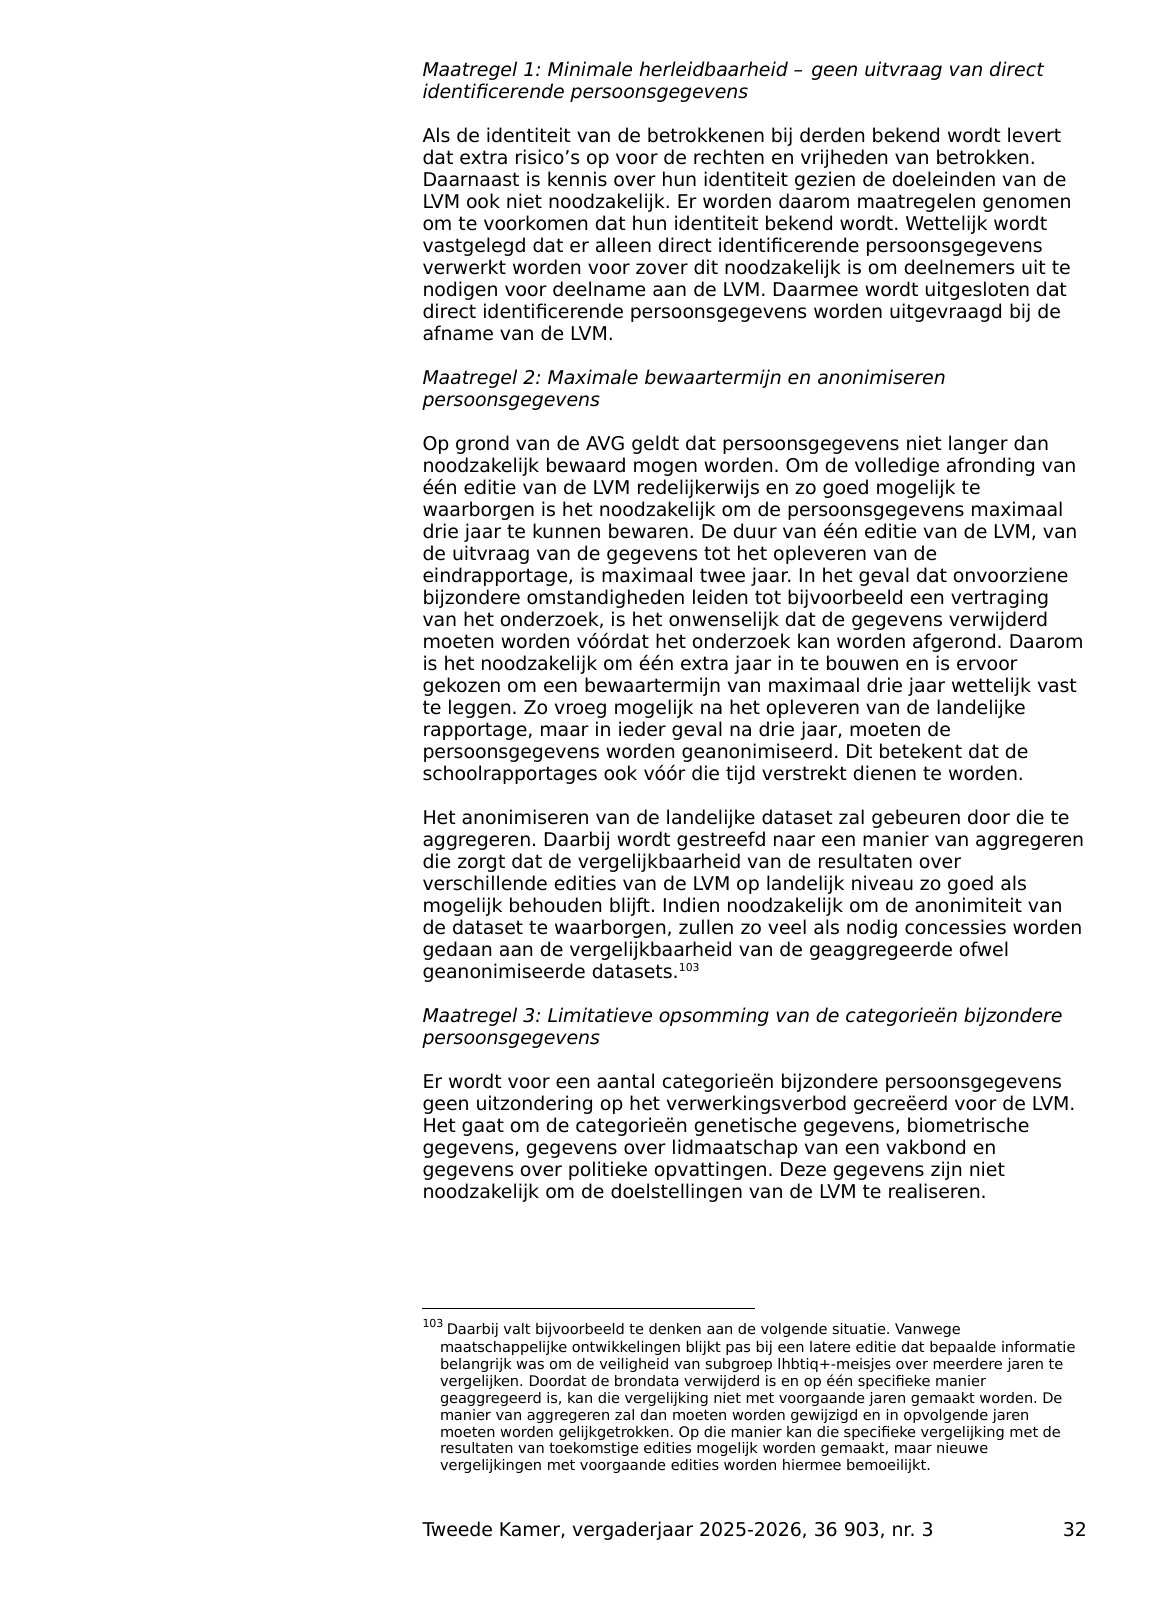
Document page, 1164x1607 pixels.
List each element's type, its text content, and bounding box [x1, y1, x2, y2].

text Daarbij valt bijvoorbeeld te denken aan de volgende situatie. Vanwege maatschappelijke ontwikkelingen blijkt pas bij een latere editie dat bepaalde informatie belangrijk was om de veiligheid van subgroep lhbtiq+-meisjes over meerdere jaren te vergelijken. Doordat de brondata verwijderd is en op één specifieke manier geaggregeerd is, kan die vergelijking niet met voorgaande jaren gemaakt worden. De manier van aggregeren zal dan moeten worden gewijzigd en in opvolgende jaren moeten worden gelijkgetrokken. Op die manier kan die specifieke vergelijking met de resultaten van toekomstige edities mogelijk worden gemaakt, maar nieuwe vergelijkingen met voorgaande edities worden hiermee bemoeilijkt. [422, 1317, 1087, 1474]
subtitle Maatregel 3: Limitatieve opsomming van de categorieën bijzondere persoonsgegevens [422, 1005, 1087, 1049]
text Op grond van de AVG geldt dat persoonsgegevens niet langer dan noodzakelijk bewaard mogen worden. Om de volledige afronding van één editie van de LVM redelijkerwijs en zo goed mogelijk te waarborgen is het noodzakelijk om de persoonsgegevens maximaal drie jaar te kunnen bewaren. De duur van één editie van de LVM, van de uitvraag van de gegevens tot het opleveren van de eindrapportage, is maximaal twee jaar. In het geval dat onvoorziene bijzondere omstandigheden leiden tot bijvoorbeeld een vertraging van het onderzoek, is het onwenselijk dat de gegevens verwijderd moeten worden vóórdat het onderzoek kan worden afgerond. Daarom is het noodzakelijk om één extra jaar in te bouwen en is ervoor gekozen om een bewaartermijn van maximaal drie jaar wettelijk vast te leggen. Zo vroeg mogelijk na het opleveren van de landelijke rapportage, maar in ieder geval na drie jaar, moeten de persoonsgegevens worden geanonimiseerd. Dit betekent dat de schoolrapportages ook vóór die tijd verstrekt dienen te worden. [422, 433, 1087, 785]
subtitle Maatregel 1: Minimale herleidbaarheid – geen uitvraag van direct identificerende persoonsgegevens [422, 59, 1087, 103]
text Er wordt voor een aantal categorieën bijzondere persoonsgegevens geen uitzondering op het verwerkingsverbod gecreëerd voor de LVM. Het gaat om de categorieën genetische gegevens, biometrische gegevens, gegevens over lidmaatschap van een vakbond en gegevens over politieke opvattingen. Deze gegevens zijn niet noodzakelijk om de doelstellingen van de LVM te realiseren. [422, 1071, 1087, 1203]
text Als de identiteit van de betrokkenen bij derden bekend wordt levert dat extra risico’s op voor de rechten en vrijheden van betrokken. Daarnaast is kennis over hun identiteit gezien de doeleinden van de LVM ook niet noodzakelijk. Er worden daarom maatregelen genomen om te voorkomen dat hun identiteit bekend wordt. Wettelijk wordt vastgelegd dat er alleen direct identificerende persoonsgegevens verwerkt worden voor zover dit noodzakelijk is om deelnemers uit te nodigen voor deelname aan de LVM. Daarmee wordt uitgesloten dat direct identificerende persoonsgegevens worden uitgevraagd bij de afname van de LVM. [422, 125, 1087, 345]
subtitle Maatregel 2: Maximale bewaartermijn en anonimiseren persoonsgegevens [422, 367, 1087, 411]
text Het anonimiseren van de landelijke dataset zal gebeuren door die te aggregeren. Daarbij wordt gestreefd naar een manier van aggregeren die zorgt dat de vergelijkbaarheid van de resultaten over verschillende edities van de LVM op landelijk niveau zo goed als mogelijk behouden blijft. Indien noodzakelijk om de anonimiteit van de dataset te waarborgen, zullen zo veel als nodig concessies worden gedaan aan de vergelijkbaarheid van de geaggregeerde ofwel geanonimiseerde datasets. [422, 807, 1087, 983]
